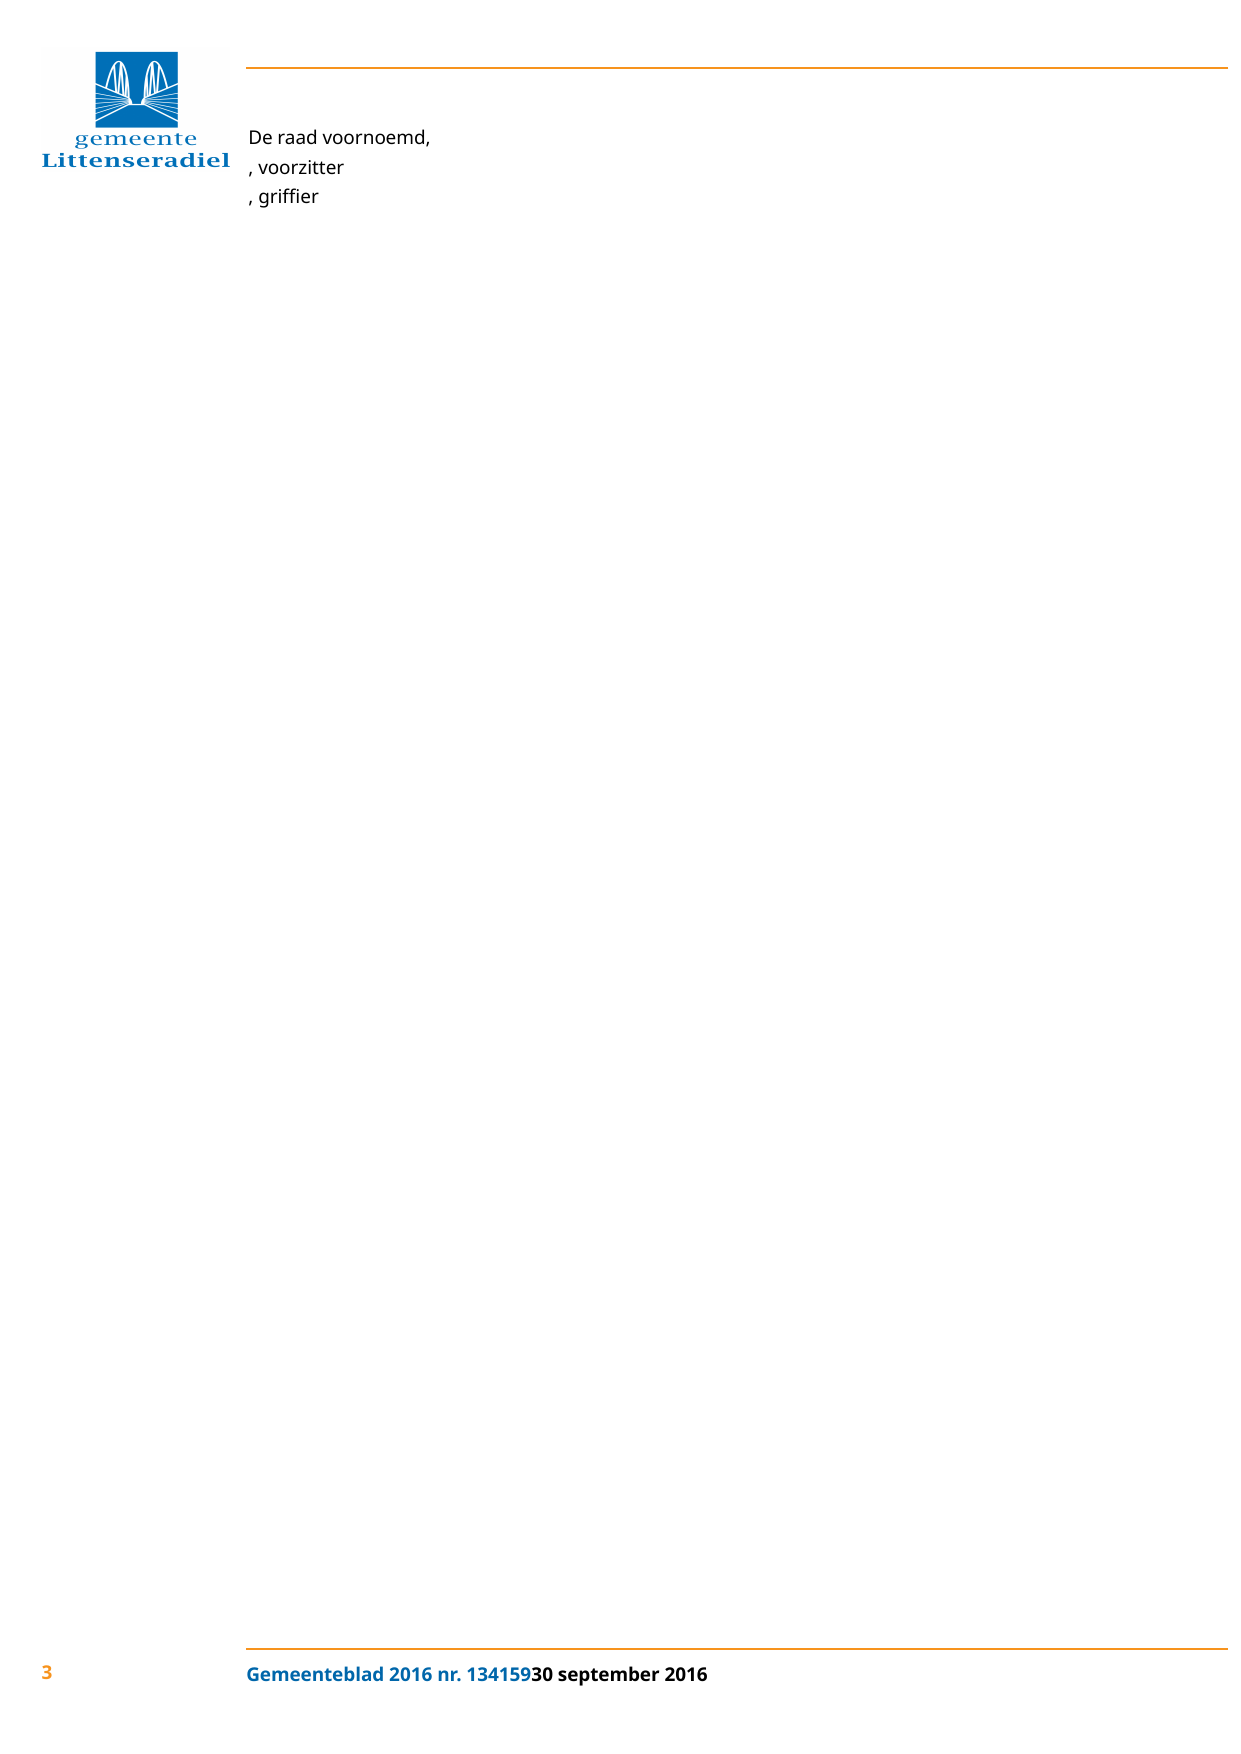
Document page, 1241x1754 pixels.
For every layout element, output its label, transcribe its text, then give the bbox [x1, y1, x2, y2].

text , griffier [248, 183, 1152, 209]
text De raad voornoemd, [248, 124, 1152, 150]
text , voorzitter [248, 154, 1152, 180]
picture [41, 47, 231, 172]
